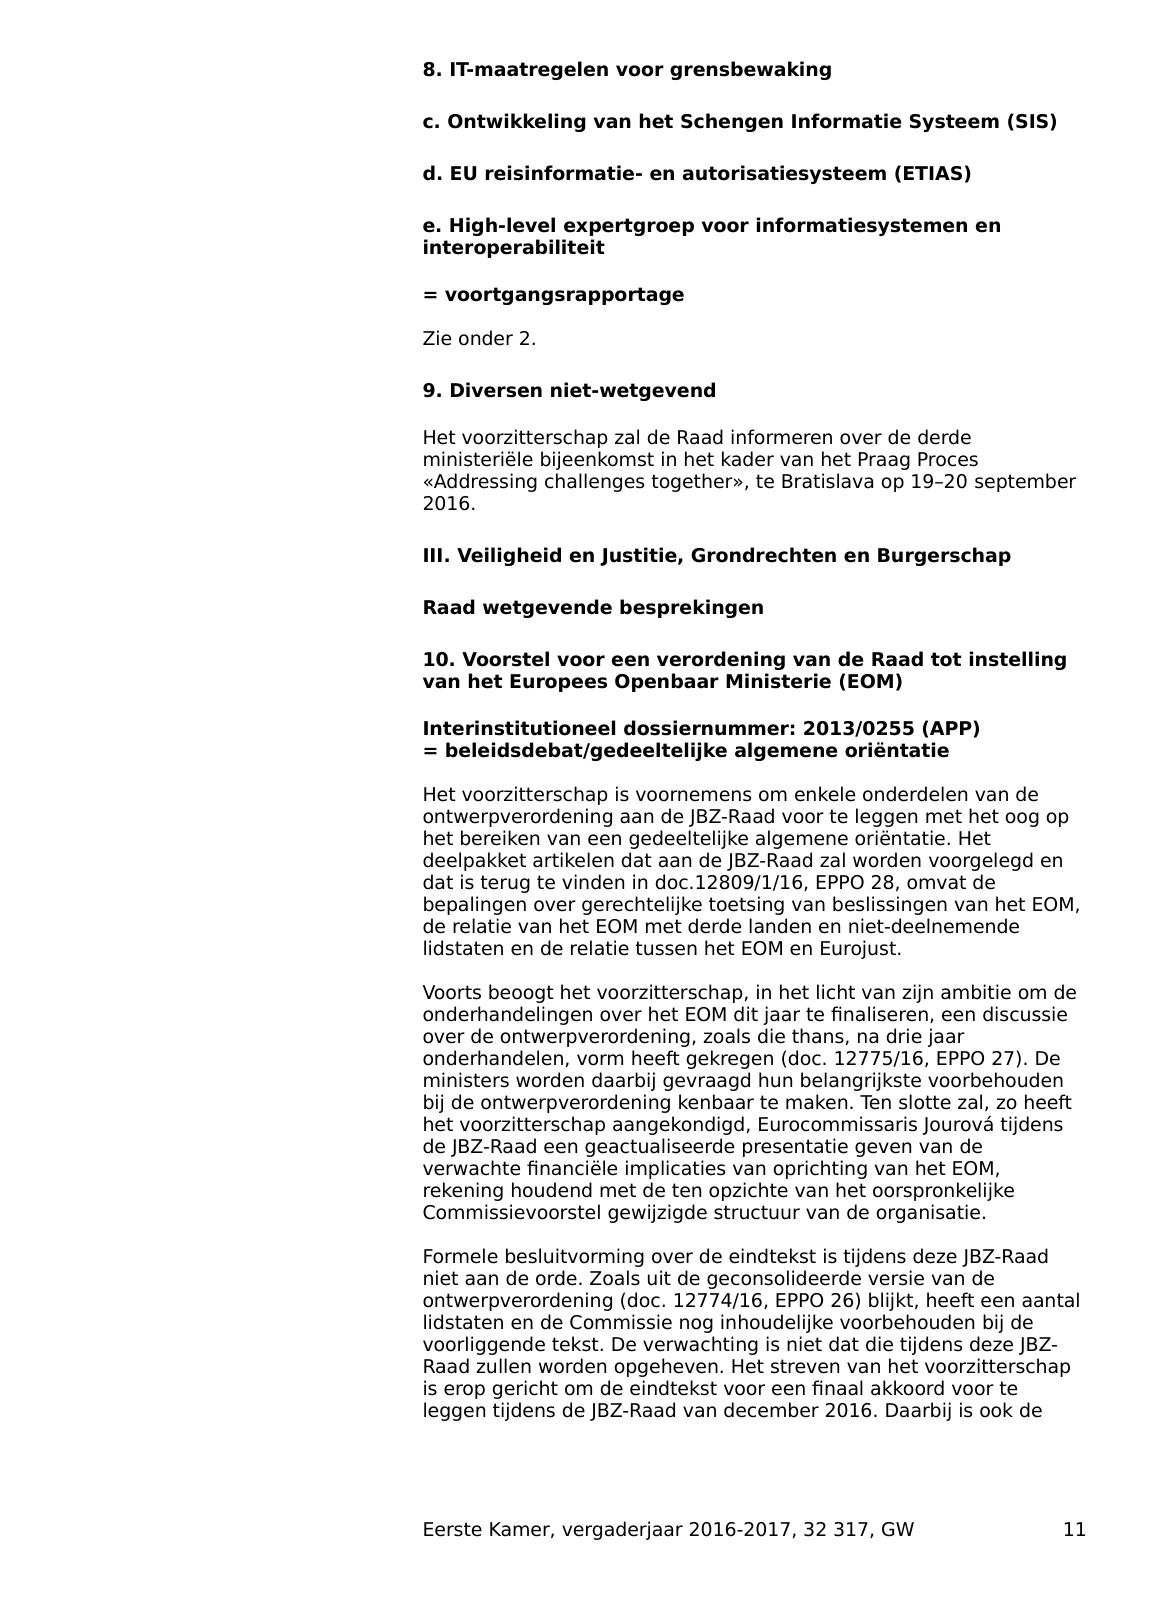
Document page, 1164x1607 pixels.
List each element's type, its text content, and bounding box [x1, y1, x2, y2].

text = beleidsdebat/gedeeltelijke algemene oriëntatie [422, 740, 1087, 762]
text Formele besluitvorming over de eindtekst is tijdens deze JBZ-Raad niet aan de orde. Zoals uit de geconsolideerde versie van de ontwerpverordening (doc. 12774/16, EPPO 26) blijkt, heeft een aantal lidstaten en de Commissie nog inhoudelijke voorbehouden bij de voorliggende tekst. De verwachting is niet dat die tijdens deze JBZ-Raad zullen worden opgeheven. Het streven van het voorzitterschap is erop gericht om de eindtekst voor een finaal akkoord voor te leggen tijdens de JBZ-Raad van december 2016. Daarbij is ook de [422, 1246, 1087, 1422]
subtitle 10. Voorstel voor een verordening van de Raad tot instelling van het Europees Openbaar Ministerie (EOM) [422, 649, 1087, 693]
text Het voorzitterschap is voornemens om enkele onderdelen van de ontwerpverordening aan de JBZ-Raad voor te leggen met het oog op het bereiken van een gedeeltelijke algemene oriëntatie. Het deelpakket artikelen dat aan de JBZ-Raad zal worden voorgelegd en dat is terug te vinden in doc.12809/1/16, EPPO 28, omvat de bepalingen over gerechtelijke toetsing van beslissingen van het EOM, de relatie van het EOM met derde landen en niet-deelnemende lidstaten en de relatie tussen het EOM en Eurojust. [422, 784, 1087, 960]
subtitle c. Ontwikkeling van het Schengen Informatie Systeem (SIS) [422, 111, 1087, 133]
subtitle e. High-level expertgroep voor informatiesystemen en interoperabiliteit [422, 215, 1087, 259]
text Interinstitutioneel dossiernummer: 2013/0255 (APP) [422, 718, 1087, 740]
subtitle 8. IT-maatregelen voor grensbewaking [422, 59, 1087, 81]
subtitle 9. Diversen niet-wetgevend [422, 380, 1087, 402]
subtitle d. EU reisinformatie- en autorisatiesysteem (ETIAS) [422, 163, 1087, 185]
subtitle III. Veiligheid en Justitie, Grondrechten en Burgerschap [422, 545, 1087, 567]
text Voorts beoogt het voorzitterschap, in het licht van zijn ambitie om de onderhandelingen over het EOM dit jaar te finaliseren, een discussie over de ontwerpverordening, zoals die thans, na drie jaar onderhandelen, vorm heeft gekregen (doc. 12775/16, EPPO 27). De ministers worden daarbij gevraagd hun belangrijkste voorbehouden bij de ontwerpverordening kenbaar te maken. Ten slotte zal, zo heeft het voorzitterschap aangekondigd, Eurocommissaris Jourová tijdens de JBZ-Raad een geactualiseerde presentatie geven van de verwachte financiële implicaties van oprichting van het EOM, rekening houdend met de ten opzichte van het oorspronkelijke Commissievoorstel gewijzigde structuur van de organisatie. [422, 982, 1087, 1224]
text = voortgangsrapportage [422, 284, 1087, 306]
text Zie onder 2. [422, 328, 1087, 350]
subtitle Raad wetgevende besprekingen [422, 597, 1087, 619]
text Het voorzitterschap zal de Raad informeren over de derde ministeriële bijeenkomst in het kader van het Praag Proces «Addressing challenges together», te Bratislava op 19–20 september 2016. [422, 427, 1087, 515]
